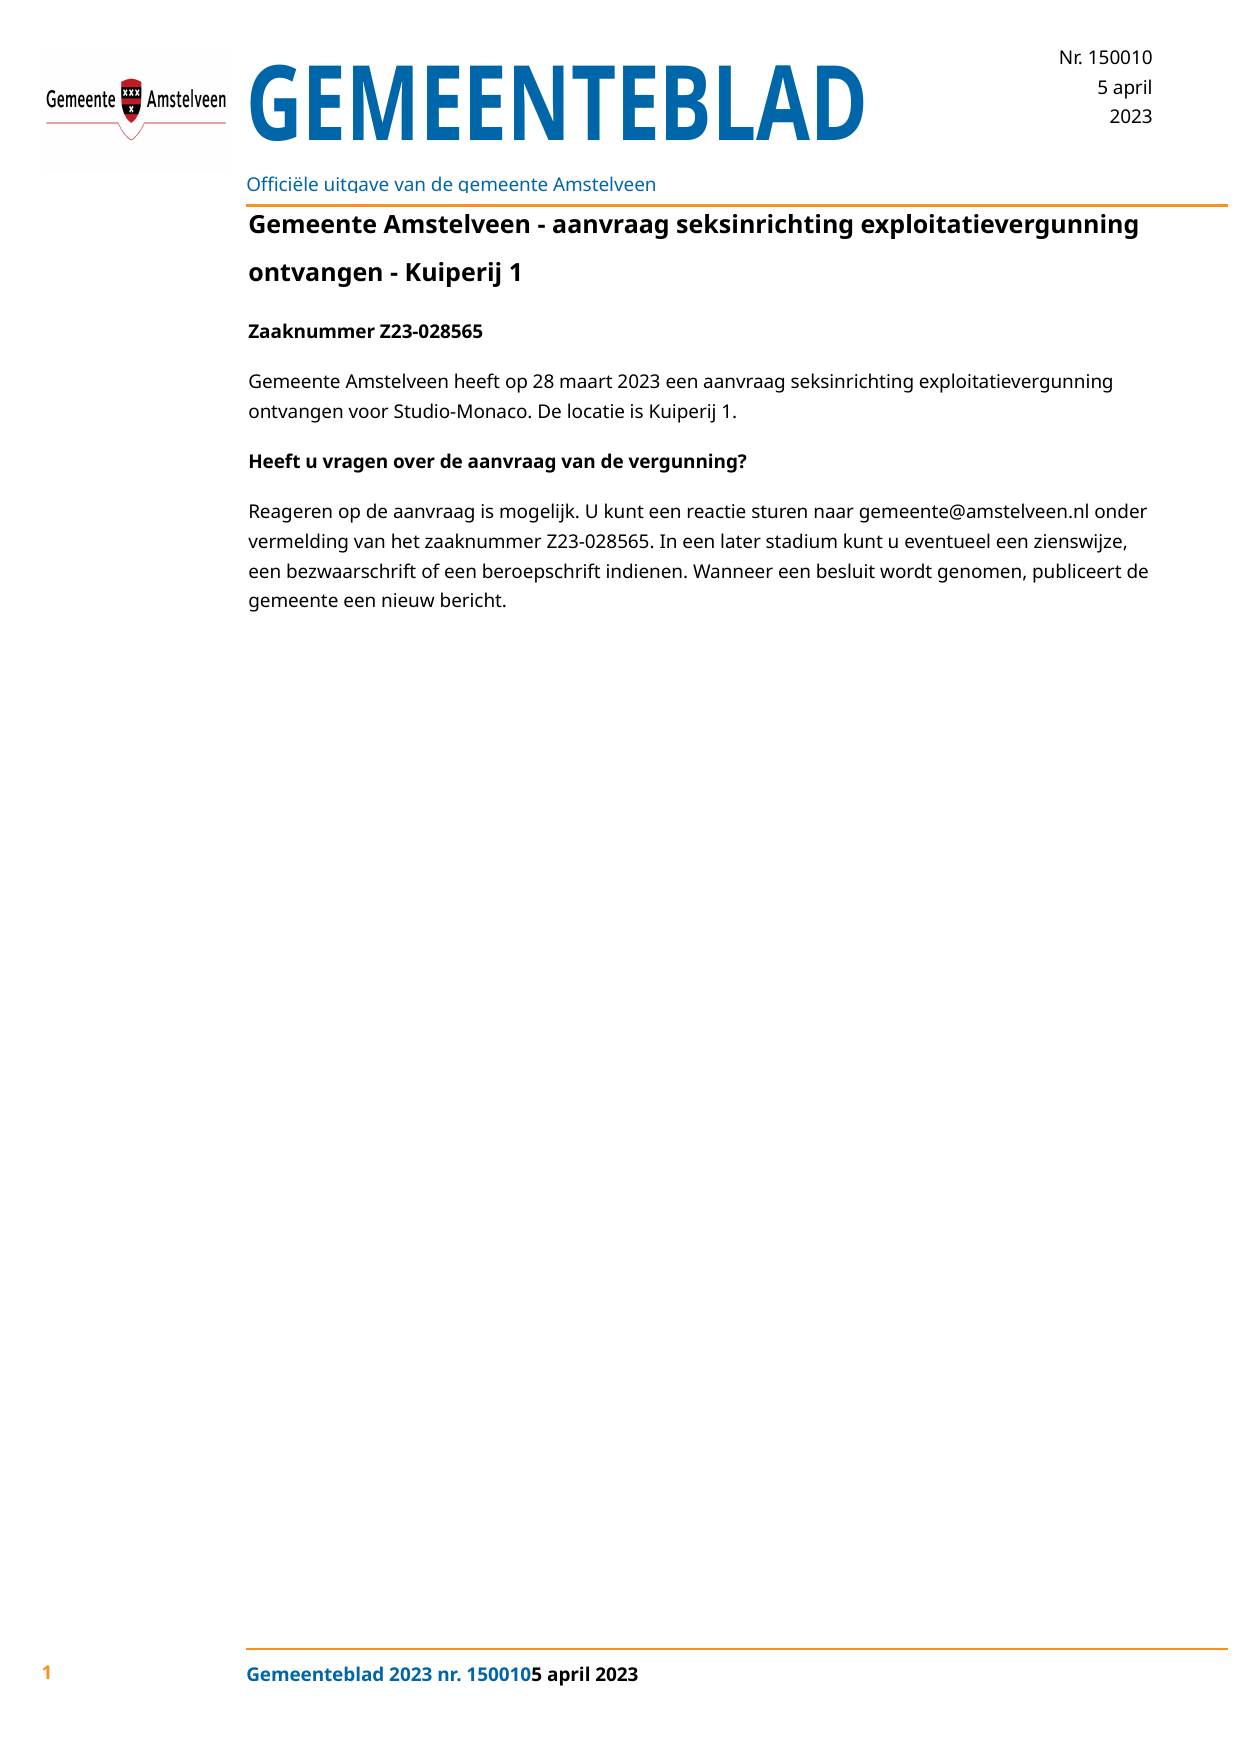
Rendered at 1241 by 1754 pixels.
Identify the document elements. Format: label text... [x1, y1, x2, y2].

text Heeft u vragen over de aanvraag van de vergunning? [248, 448, 1152, 474]
text Reageren op de aanvraag is mogelijk. U kunt een reactie sturen naar gemeente@amstelveen.nl onder vermelding van het zaaknummer Z23-028565. In een later stadium kunt u eventueel een zienswijze, een bezwaarschrift of een beroepschrift indienen. Wanneer een besluit wordt genomen, publiceert de gemeente een nieuw bericht. [248, 499, 1152, 613]
text Gemeente Amstelveen heeft op 28 maart 2023 een aanvraag seksinrichting exploitatievergunning ontvangen voor Studio-Monaco. De locatie is Kuiperij 1. [248, 368, 1152, 424]
text Zaaknummer Z23-028565 [248, 318, 1152, 344]
text Gemeente Amstelveen - aanvraag seksinrichting exploitatievergunning ontvangen - Kuiperij 1 [248, 207, 1152, 288]
picture [41, 47, 231, 172]
